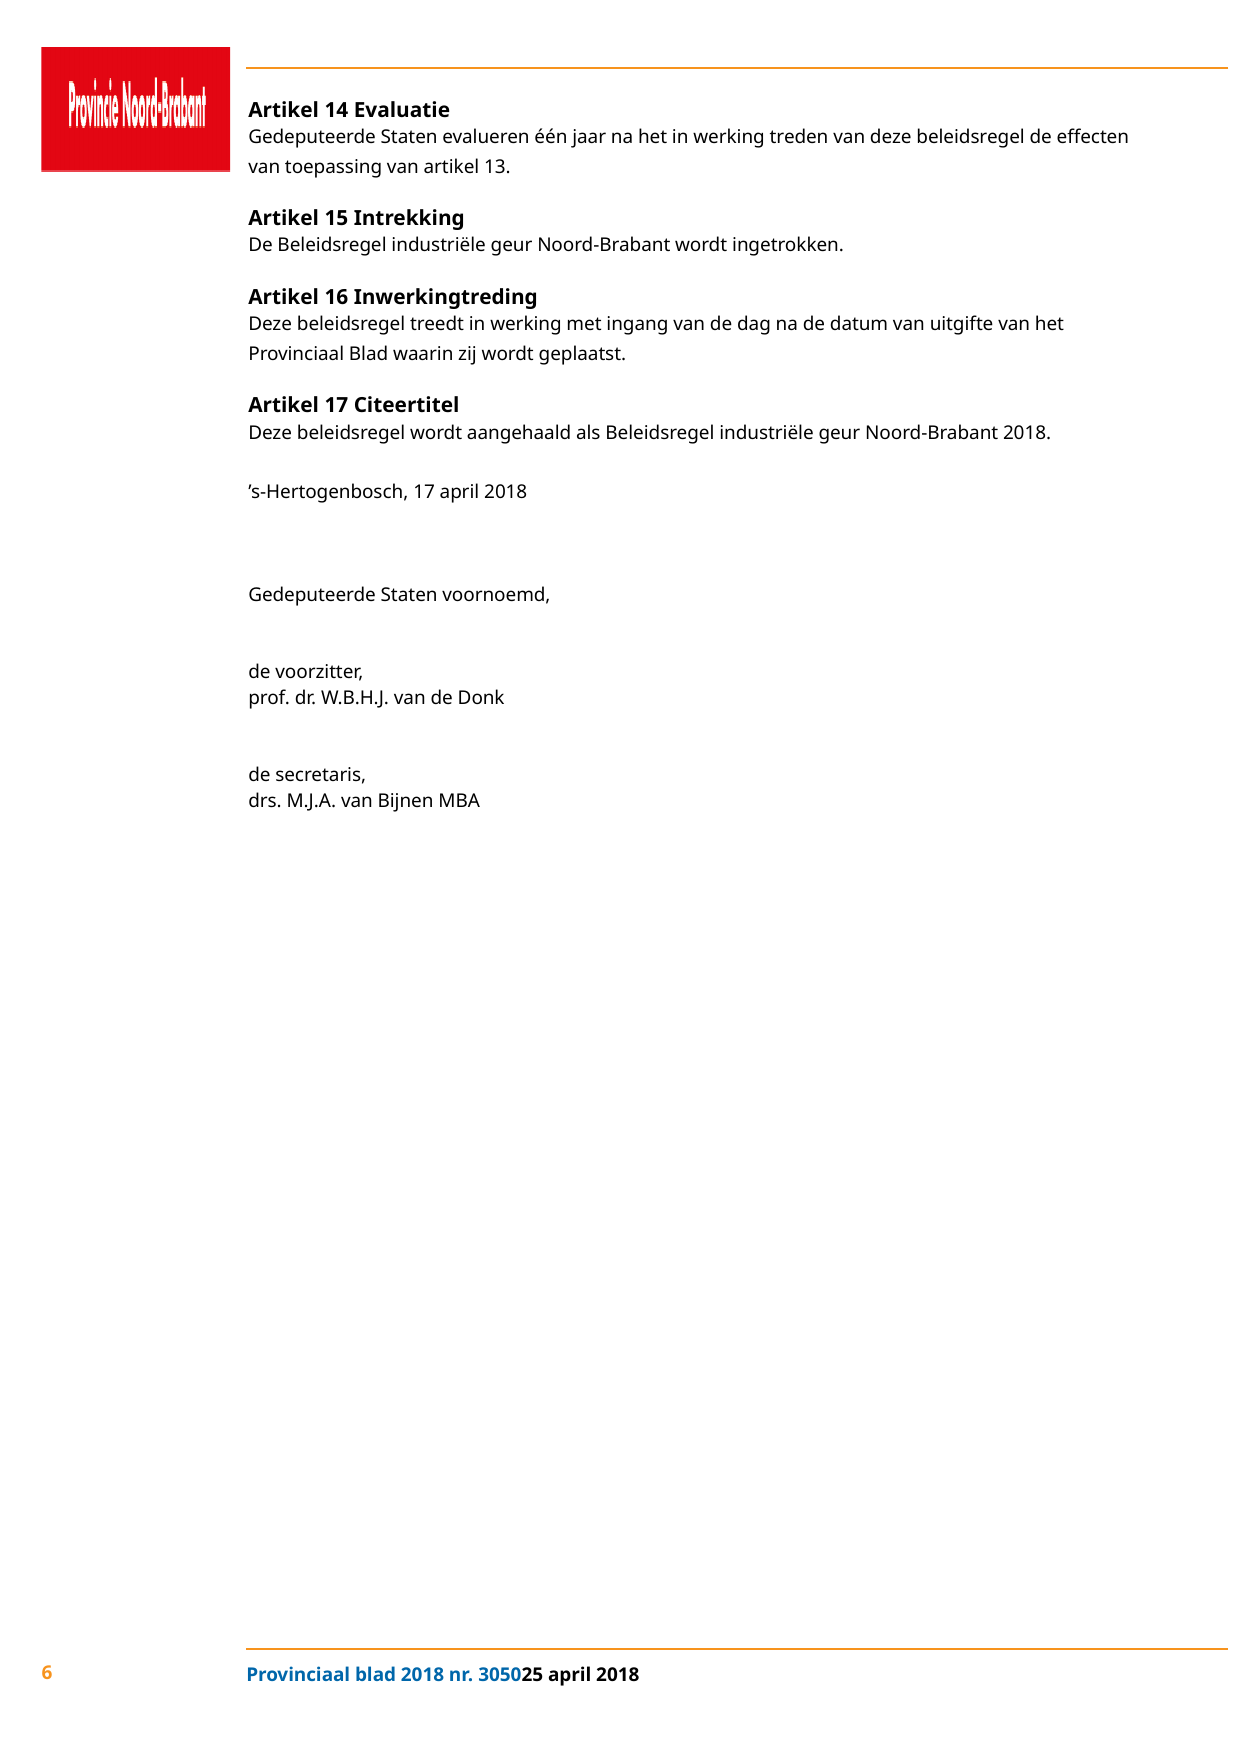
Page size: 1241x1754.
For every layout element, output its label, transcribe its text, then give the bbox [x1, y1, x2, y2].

text Artikel 17 Citeertitel [248, 391, 1152, 419]
text drs. M.J.A. van Bijnen MBA [248, 787, 1152, 813]
text Artikel 16 Inwerkingtreding [248, 282, 1152, 311]
text prof. dr. W.B.H.J. van de Donk [248, 684, 1152, 710]
text Deze beleidsregel treedt in werking met ingang van de dag na de datum van uitgifte van het Provinciaal Blad waarin zij wordt geplaatst. [248, 311, 1152, 366]
text Deze beleidsregel wordt aangehaald als Beleidsregel industriële geur Noord-Brabant 2018. [248, 419, 1152, 445]
text de voorzitter, [248, 658, 1152, 684]
text ’s-Hertogenbosch, 17 april 2018 [248, 478, 1152, 504]
text Gedeputeerde Staten evalueren één jaar na het in werking treden van deze beleidsregel de effecten van toepassing van artikel 13. [248, 123, 1152, 178]
text Gedeputeerde Staten voornoemd, [248, 581, 1152, 607]
text Artikel 14 Evaluatie [248, 95, 1152, 123]
picture [41, 47, 231, 172]
text De Beleidsregel industriële geur Noord-Brabant wordt ingetrokken. [248, 232, 1152, 257]
text de secretaris, [248, 761, 1152, 787]
text Artikel 15 Intrekking [248, 203, 1152, 232]
